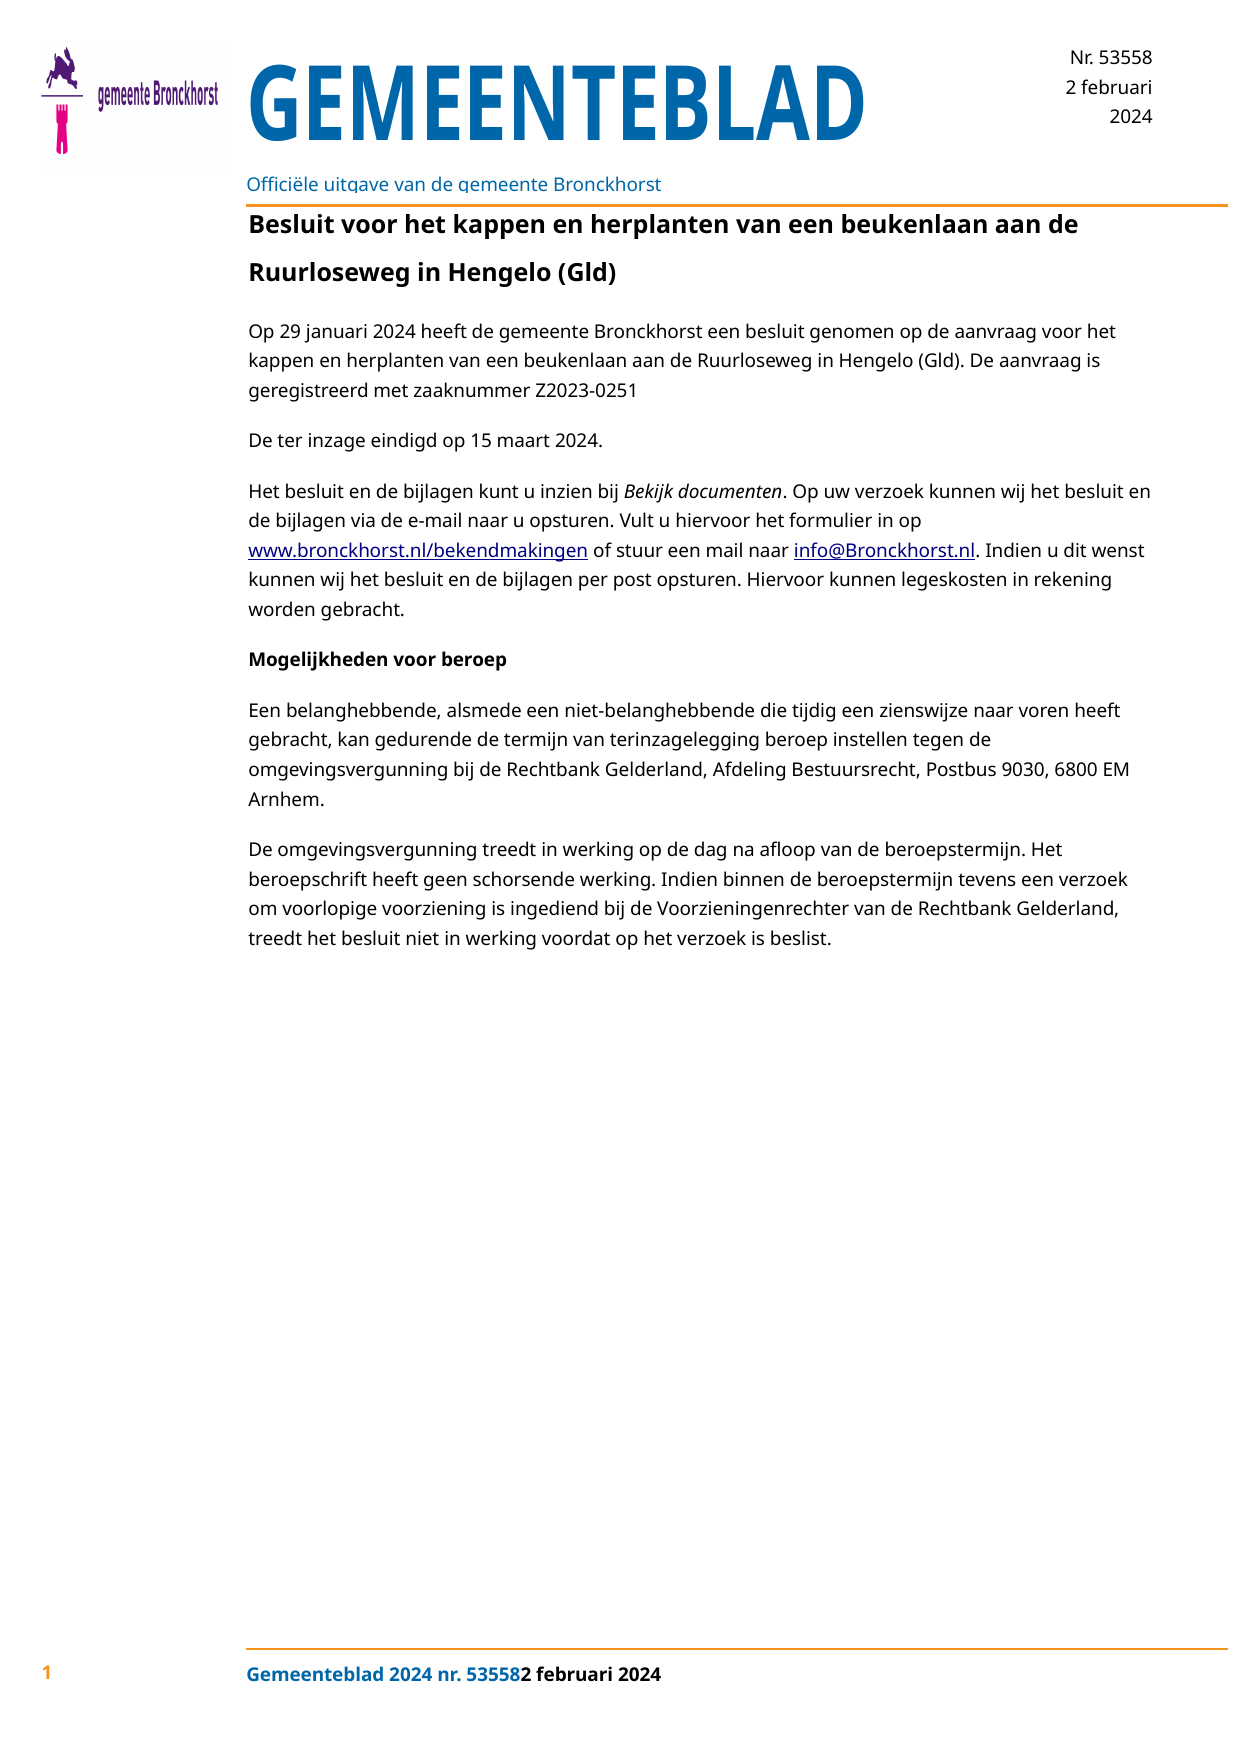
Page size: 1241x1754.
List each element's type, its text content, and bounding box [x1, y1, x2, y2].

text De ter inzage eindigd op 15 maart 2024. [248, 427, 1152, 453]
text Een belanghebbende, alsmede een niet-belanghebbende die tijdig een zienswijze naar voren heeft gebracht, kan gedurende de termijn van terinzagelegging beroep instellen tegen de omgevingsvergunning bij de Rechtbank Gelderland, Afdeling Bestuursrecht, Postbus 9030, 6800 EM Arnhem. [248, 697, 1152, 812]
text Mogelijkheden voor beroep [248, 647, 1152, 672]
text De omgevingsvergunning treedt in werking op de dag na afloop van de beroepstermijn. Het beroepschrift heeft geen schorsende werking. Indien binnen de beroepstermijn tevens een verzoek om voorlopige voorziening is ingediend bij de Voorzieningenrechter van de Rechtbank Gelderland, treedt het besluit niet in werking voordat op het verzoek is beslist. [248, 836, 1152, 951]
text Op 29 januari 2024 heeft de gemeente Bronckhorst een besluit genomen op de aanvraag voor het kappen en herplanten van een beukenlaan aan de Ruurloseweg in Hengelo (Gld). De aanvraag is geregistreerd met zaaknummer Z2023-0251 [248, 318, 1152, 403]
picture [41, 47, 231, 172]
text Besluit voor het kappen en herplanten van een beukenlaan aan de Ruurloseweg in Hengelo (Gld) [248, 207, 1152, 288]
text Het besluit en de bijlagen kunt u inzien bij Bekijk documenten. Op uw verzoek kunnen wij het besluit en de bijlagen via de e-mail naar u opsturen. Vult u hiervoor het formulier in op www.bronckhorst.nl/bekendmakingen of stuur een mail naar info@Bronckhorst.nl. Indien u dit wenst kunnen wij het besluit en de bijlagen per post opsturen. Hiervoor kunnen legeskosten in rekening worden gebracht. [248, 478, 1152, 622]
